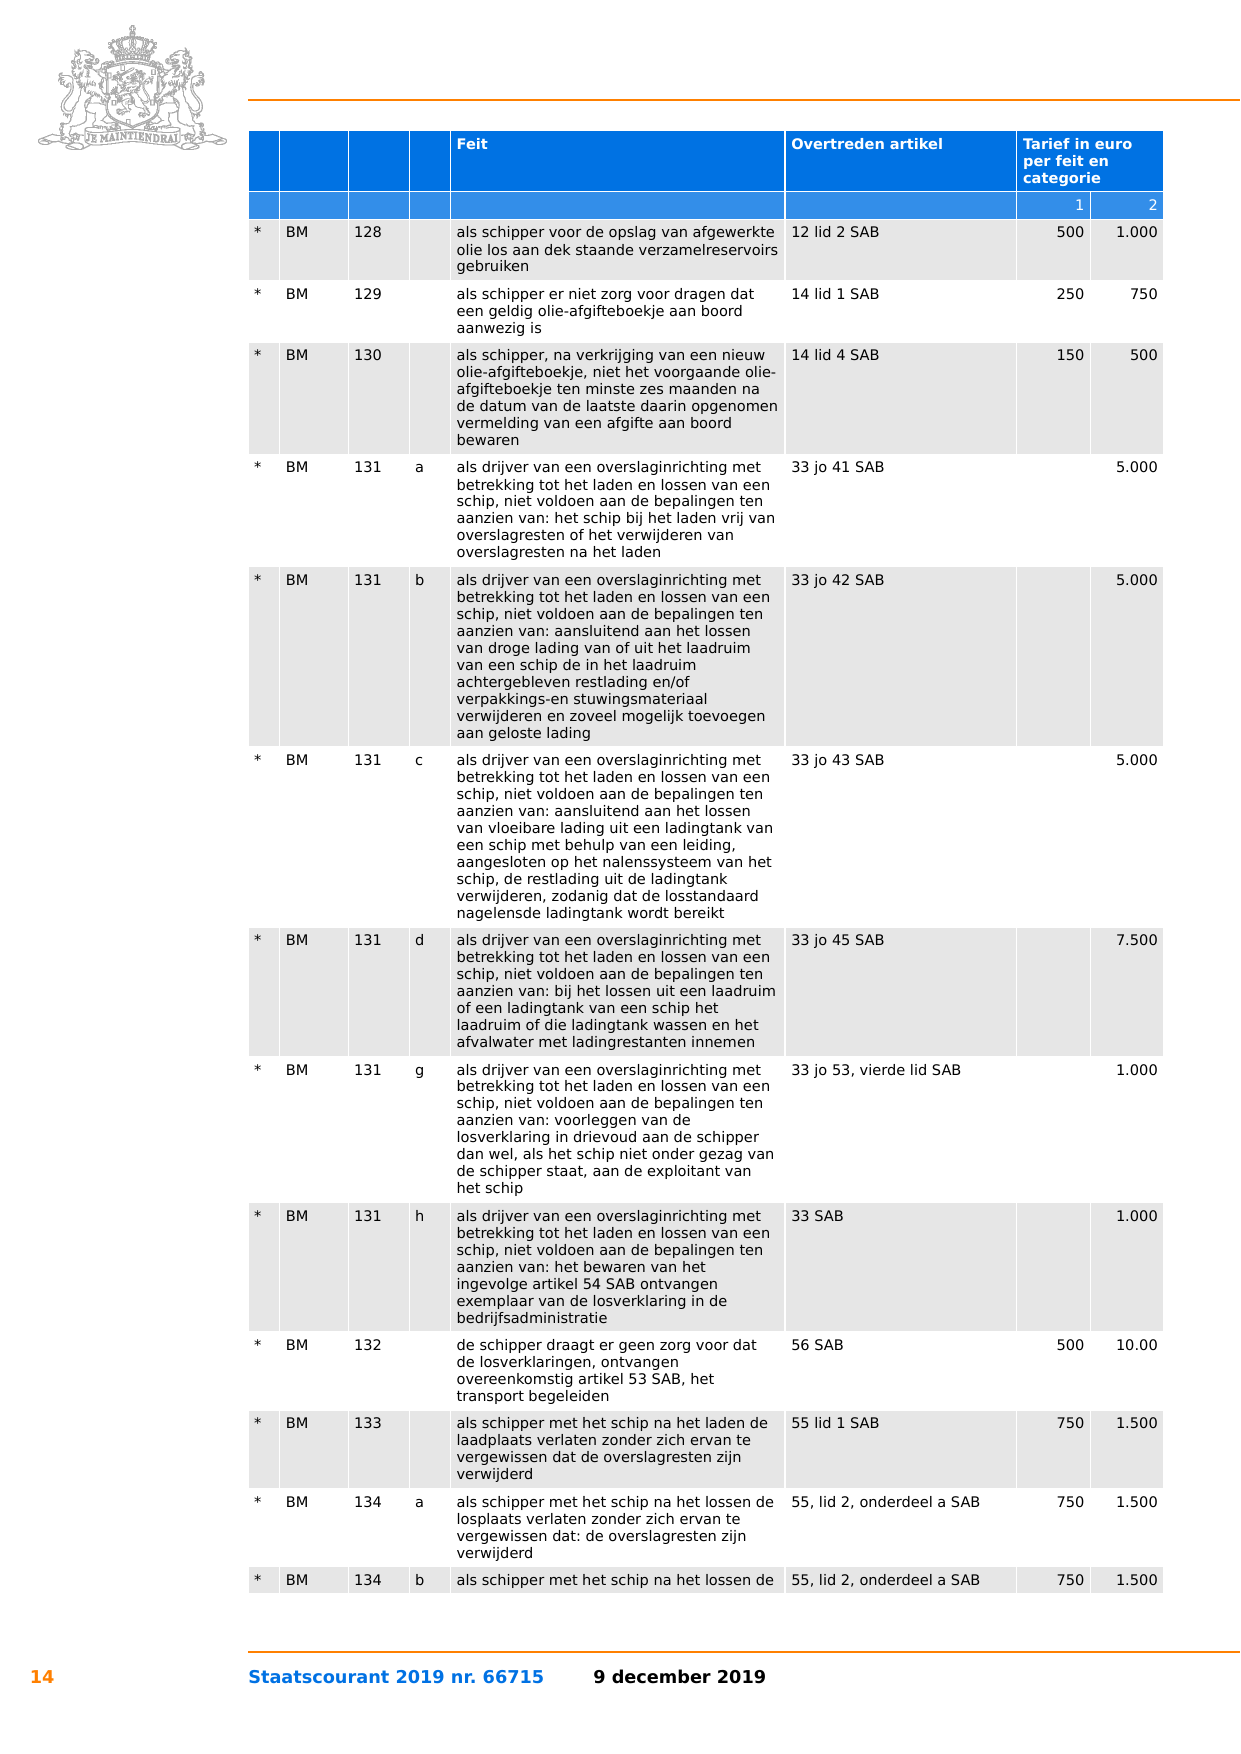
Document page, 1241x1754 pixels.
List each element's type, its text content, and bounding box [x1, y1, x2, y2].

table_cell BM [280, 1057, 348, 1202]
table_cell [410, 1332, 450, 1409]
table_cell * [249, 281, 279, 341]
table_cell 1.500 [1091, 1567, 1163, 1593]
table_header [349, 131, 409, 191]
table_cell * [249, 343, 279, 454]
table_cell a [410, 1489, 450, 1566]
table_cell als schipper er niet zorg voor dragen dat een geldig olie-afgifteboekje aan boord aanwezig is [451, 281, 784, 341]
table_cell [249, 192, 279, 219]
table_header [249, 131, 279, 191]
table_cell [410, 281, 450, 341]
table_cell BM [280, 281, 348, 341]
table_cell 750 [1017, 1567, 1090, 1593]
table_cell [410, 1411, 450, 1488]
table_cell 1.000 [1091, 1057, 1163, 1202]
table_cell 14 lid 1 SAB [786, 281, 1016, 341]
table_cell als drijver van een overslaginrichting met betrekking tot het laden en lossen van een schip, niet voldoen aan de bepalingen ten aanzien van: aansluitend aan het lossen van vloeibare lading uit een ladingtank van een schip met behulp van een leiding, aangesloten op het nalenssysteem van het schip, de restlading uit de ladingtank verwijderen, zodanig dat de losstandaard nagelensde ladingtank wordt bereikt [451, 747, 784, 926]
table_cell 131 [349, 455, 409, 566]
table_cell BM [280, 747, 348, 926]
table_cell * [249, 1411, 279, 1488]
table_cell als drijver van een overslaginrichting met betrekking tot het laden en lossen van een schip, niet voldoen aan de bepalingen ten aanzien van: aansluitend aan het lossen van droge lading van of uit het laadruim van een schip de in het laadruim achtergebleven restlading en/of verpakkings-en stuwingsmateriaal verwijderen en zoveel mogelijk toevoegen aan geloste lading [451, 567, 784, 746]
table_cell 5.000 [1091, 747, 1163, 926]
table_cell 500 [1091, 343, 1163, 454]
table_cell 33 jo 45 SAB [786, 928, 1016, 1056]
table_cell c [410, 747, 450, 926]
table_cell 750 [1017, 1489, 1090, 1566]
table_cell BM [280, 1489, 348, 1566]
table_cell 5.000 [1091, 455, 1163, 566]
table_cell [410, 220, 450, 280]
table_cell * [249, 1567, 279, 1593]
table_cell * [249, 455, 279, 566]
table_cell [349, 192, 409, 219]
table_cell BM [280, 1567, 348, 1593]
table_cell 500 [1017, 220, 1090, 280]
table_cell 134 [349, 1489, 409, 1566]
picture [38, 25, 227, 150]
table_cell als schipper, na verkrijging van een nieuw olie-afgifteboekje, niet het voorgaande olie-afgifteboekje ten minste zes maanden na de datum van de laatste daarin opgenomen vermelding van een afgifte aan boord bewaren [451, 343, 784, 454]
table_cell [1017, 747, 1090, 926]
table_cell de schipper draagt er geen zorg voor dat de losverklaringen, ontvangen overeenkomstig artikel 53 SAB, het transport begeleiden [451, 1332, 784, 1409]
table_cell [280, 192, 348, 219]
table_cell 1.000 [1091, 1203, 1163, 1331]
table_cell 750 [1017, 1411, 1090, 1488]
table_cell 500 [1017, 1332, 1090, 1409]
table_cell BM [280, 220, 348, 280]
table_cell * [249, 1203, 279, 1331]
table_cell 1.500 [1091, 1411, 1163, 1488]
table_cell BM [280, 1411, 348, 1488]
table_cell [786, 192, 1016, 219]
table_cell [1017, 1057, 1090, 1202]
table_cell 33 SAB [786, 1203, 1016, 1331]
table_cell 131 [349, 928, 409, 1056]
table_cell 1.500 [1091, 1489, 1163, 1566]
table_cell 33 jo 43 SAB [786, 747, 1016, 926]
table_cell g [410, 1057, 450, 1202]
table_cell 10.00 [1091, 1332, 1163, 1409]
table_cell 33 jo 41 SAB [786, 455, 1016, 566]
table_cell [1017, 928, 1090, 1056]
table_cell [410, 192, 450, 219]
table_cell 131 [349, 567, 409, 746]
table_cell 134 [349, 1567, 409, 1593]
table_cell 132 [349, 1332, 409, 1409]
table_cell 33 jo 53, vierde lid SAB [786, 1057, 1016, 1202]
table_cell 33 jo 42 SAB [786, 567, 1016, 746]
table_cell * [249, 1057, 279, 1202]
table_cell 130 [349, 343, 409, 454]
table_cell 131 [349, 1057, 409, 1202]
table_header Feit [451, 131, 784, 191]
table_cell BM [280, 567, 348, 746]
table_cell * [249, 747, 279, 926]
table_cell als drijver van een overslaginrichting met betrekking tot het laden en lossen van een schip, niet voldoen aan de bepalingen ten aanzien van: voorleggen van de losverklaring in drievoud aan de schipper dan wel, als het schip niet onder gezag van de schipper staat, aan de exploitant van het schip [451, 1057, 784, 1202]
table_cell 750 [1091, 281, 1163, 341]
table_cell [1017, 1203, 1090, 1331]
table_cell b [410, 1567, 450, 1593]
table_cell 2 [1091, 192, 1163, 219]
table_cell * [249, 567, 279, 746]
table_cell 7.500 [1091, 928, 1163, 1056]
table_cell als schipper voor de opslag van afgewerkte olie los aan dek staande verzamelreservoirs gebruiken [451, 220, 784, 280]
table_cell 131 [349, 747, 409, 926]
table_cell 129 [349, 281, 409, 341]
table_cell 56 SAB [786, 1332, 1016, 1409]
table_cell [1017, 455, 1090, 566]
table_cell 131 [349, 1203, 409, 1331]
table_cell 5.000 [1091, 567, 1163, 746]
table_cell 128 [349, 220, 409, 280]
table_cell 55, lid 2, onderdeel a SAB [786, 1567, 1016, 1593]
table_cell als schipper met het schip na het laden de laadplaats verlaten zonder zich ervan te vergewissen dat de overslagresten zijn verwijderd [451, 1411, 784, 1488]
table_cell als drijver van een overslaginrichting met betrekking tot het laden en lossen van een schip, niet voldoen aan de bepalingen ten aanzien van: het bewaren van het ingevolge artikel 54 SAB ontvangen exemplaar van de losverklaring in de bedrijfsadministratie [451, 1203, 784, 1331]
table_cell 1 [1017, 192, 1090, 219]
table_cell als drijver van een overslaginrichting met betrekking tot het laden en lossen van een schip, niet voldoen aan de bepalingen ten aanzien van: het schip bij het laden vrij van overslagresten of het verwijderen van overslagresten na het laden [451, 455, 784, 566]
table_cell [1017, 567, 1090, 746]
table_cell a [410, 455, 450, 566]
table_cell 55 lid 1 SAB [786, 1411, 1016, 1488]
table_header Overtreden artikel [786, 131, 1016, 191]
table_header [410, 131, 450, 191]
table_cell 14 lid 4 SAB [786, 343, 1016, 454]
table_cell * [249, 220, 279, 280]
table_cell BM [280, 1203, 348, 1331]
table_cell [410, 343, 450, 454]
table_header Tarief in euro per feit en categorie [1017, 131, 1163, 191]
table_cell b [410, 567, 450, 746]
table_cell * [249, 1489, 279, 1566]
table_cell * [249, 928, 279, 1056]
table_cell als drijver van een overslaginrichting met betrekking tot het laden en lossen van een schip, niet voldoen aan de bepalingen ten aanzien van: bij het lossen uit een laadruim of een ladingtank van een schip het laadruim of die ladingtank wassen en het afvalwater met ladingrestanten innemen [451, 928, 784, 1056]
table_cell d [410, 928, 450, 1056]
table_cell h [410, 1203, 450, 1331]
table_cell 1.000 [1091, 220, 1163, 280]
table_cell 250 [1017, 281, 1090, 341]
table_cell 133 [349, 1411, 409, 1488]
table_cell BM [280, 1332, 348, 1409]
table_cell 150 [1017, 343, 1090, 454]
table_cell BM [280, 343, 348, 454]
table_cell BM [280, 455, 348, 566]
table_cell als schipper met het schip na het lossen de [451, 1567, 784, 1593]
table_cell BM [280, 928, 348, 1056]
table_cell [451, 192, 784, 219]
table_cell * [249, 1332, 279, 1409]
table_cell als schipper met het schip na het lossen de losplaats verlaten zonder zich ervan te vergewissen dat: de overslagresten zijn verwijderd [451, 1489, 784, 1566]
table_cell 55, lid 2, onderdeel a SAB [786, 1489, 1016, 1566]
table_header [280, 131, 348, 191]
table_cell 12 lid 2 SAB [786, 220, 1016, 280]
